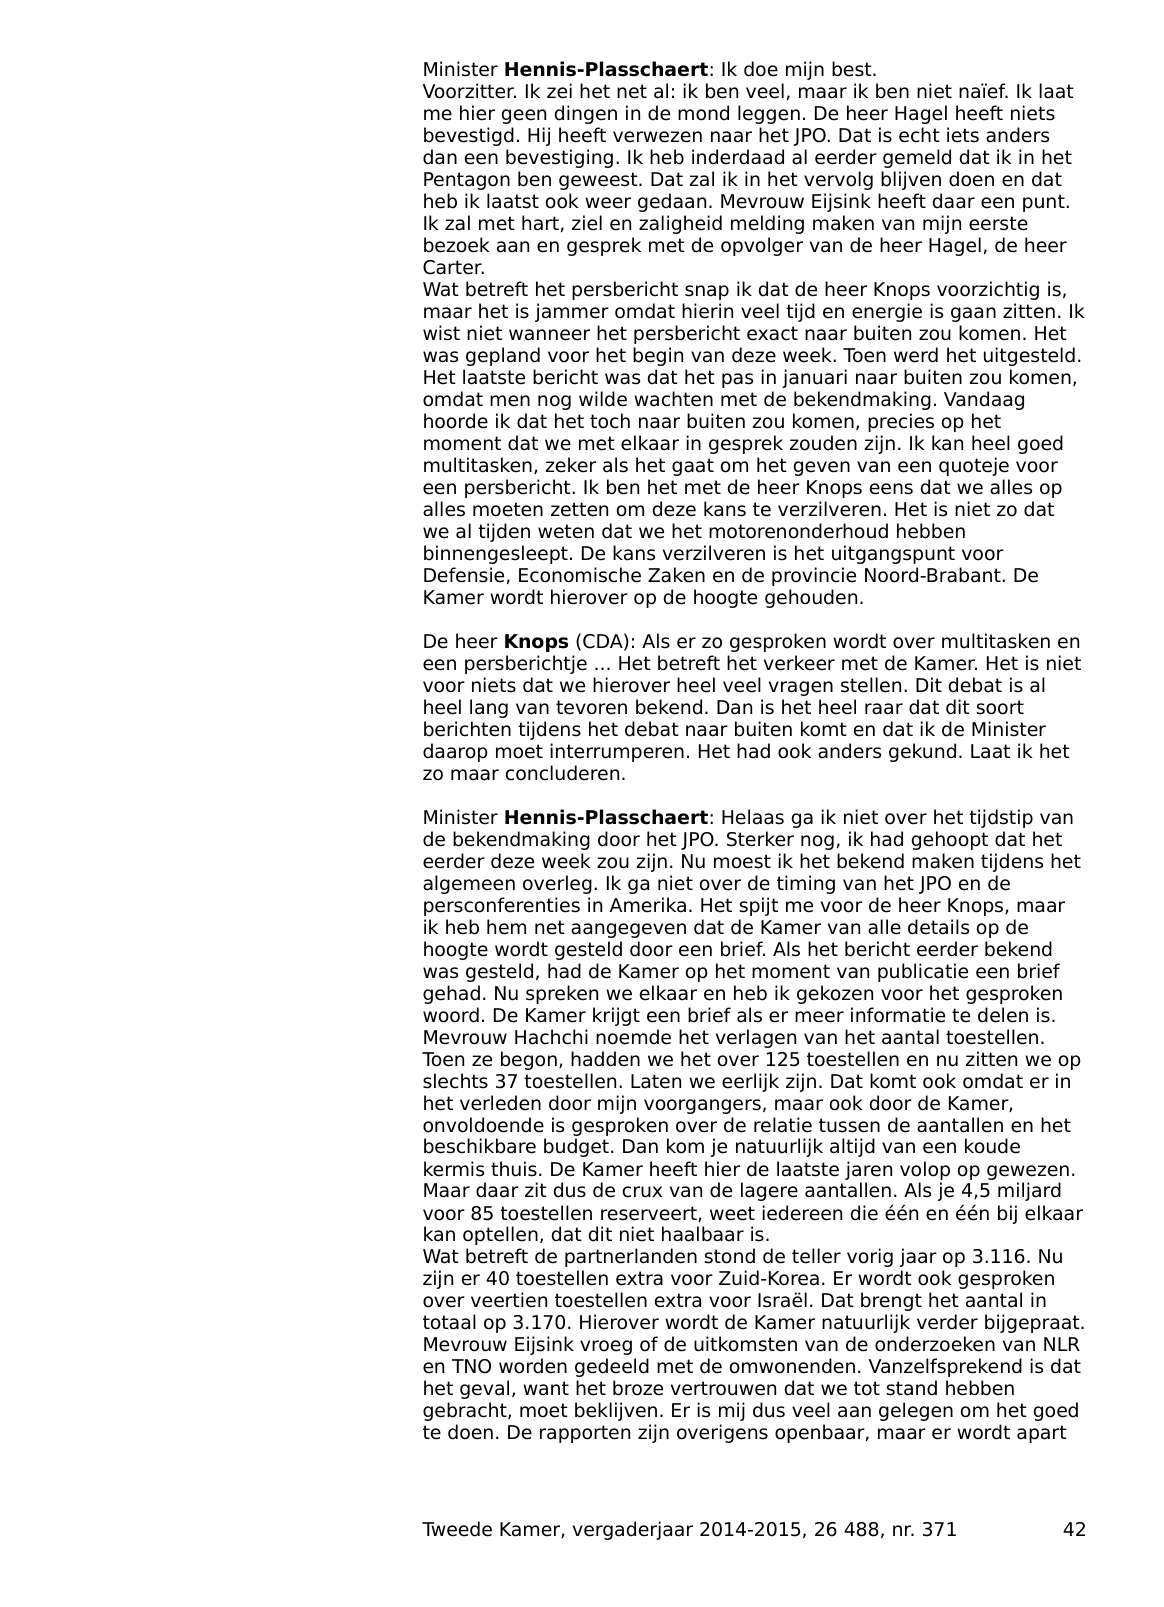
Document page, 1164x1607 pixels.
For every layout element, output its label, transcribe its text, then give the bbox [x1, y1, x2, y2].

text Mevrouw Eijsink vroeg of de uitkomsten van de onderzoeken van NLR en TNO worden gedeeld met de omwonenden. Vanzelfsprekend is dat het geval, want het broze vertrouwen dat we tot stand hebben gebracht, moet beklijven. Er is mij dus veel aan gelegen om het goed te doen. De rapporten zijn overigens openbaar, maar er wordt apart [422, 1334, 1087, 1444]
text Mevrouw Hachchi noemde het verlagen van het aantal toestellen. Toen ze begon, hadden we het over 125 toestellen en nu zitten we op slechts 37 toestellen. Laten we eerlijk zijn. Dat komt ook omdat er in het verleden door mijn voorgangers, maar ook door de Kamer, onvoldoende is gesproken over de relatie tussen de aantallen en het beschikbare budget. Dan kom je natuurlijk altijd van een koude kermis thuis. De Kamer heeft hier de laatste jaren volop op gewezen. Maar daar zit dus de crux van de lagere aantallen. Als je 4,5 miljard voor 85 toestellen reserveert, weet iedereen die één en één bij elkaar kan optellen, dat dit niet haalbaar is. [422, 1027, 1087, 1246]
text Voorzitter. Ik zei het net al: ik ben veel, maar ik ben niet naïef. Ik laat me hier geen dingen in de mond leggen. De heer Hagel heeft niets bevestigd. Hij heeft verwezen naar het JPO. Dat is echt iets anders dan een bevestiging. Ik heb inderdaad al eerder gemeld dat ik in het Pentagon ben geweest. Dat zal ik in het vervolg blijven doen en dat heb ik laatst ook weer gedaan. Mevrouw Eijsink heeft daar een punt. Ik zal met hart, ziel en zaligheid melding maken van mijn eerste bezoek aan en gesprek met de opvolger van de heer Hagel, de heer Carter. [422, 81, 1087, 279]
text Wat betreft het persbericht snap ik dat de heer Knops voorzichtig is, maar het is jammer omdat hierin veel tijd en energie is gaan zitten. Ik wist niet wanneer het persbericht exact naar buiten zou komen. Het was gepland voor het begin van deze week. Toen werd het uitgesteld. Het laatste bericht was dat het pas in januari naar buiten zou komen, omdat men nog wilde wachten met de bekendmaking. Vandaag hoorde ik dat het toch naar buiten zou komen, precies op het moment dat we met elkaar in gesprek zouden zijn. Ik kan heel goed multitasken, zeker als het gaat om het geven van een quoteje voor een persbericht. Ik ben het met de heer Knops eens dat we alles op alles moeten zetten om deze kans te verzilveren. Het is niet zo dat we al tijden weten dat we het motorenonderhoud hebben binnengesleept. De kans verzilveren is het uitgangspunt voor Defensie, Economische Zaken en de provincie Noord-Brabant. De Kamer wordt hierover op de hoogte gehouden. [422, 279, 1087, 608]
text Minister Hennis-Plasschaert: Ik doe mijn best. [422, 59, 1087, 81]
text De heer Knops (CDA): Als er zo gesproken wordt over multitasken en een persberichtje ... Het betreft het verkeer met de Kamer. Het is niet voor niets dat we hierover heel veel vragen stellen. Dit debat is al heel lang van tevoren bekend. Dan is het heel raar dat dit soort berichten tijdens het debat naar buiten komt en dat ik de Minister daarop moet interrumperen. Het had ook anders gekund. Laat ik het zo maar concluderen. [422, 631, 1087, 784]
text Wat betreft de partnerlanden stond de teller vorig jaar op 3.116. Nu zijn er 40 toestellen extra voor Zuid-Korea. Er wordt ook gesproken over veertien toestellen extra voor Israël. Dat brengt het aantal in totaal op 3.170. Hierover wordt de Kamer natuurlijk verder bijgepraat. [422, 1246, 1087, 1334]
text Minister Hennis-Plasschaert: Helaas ga ik niet over het tijdstip van de bekendmaking door het JPO. Sterker nog, ik had gehoopt dat het eerder deze week zou zijn. Nu moest ik het bekend maken tijdens het algemeen overleg. Ik ga niet over de timing van het JPO en de persconferenties in Amerika. Het spijt me voor de heer Knops, maar ik heb hem net aangegeven dat de Kamer van alle details op de hoogte wordt gesteld door een brief. Als het bericht eerder bekend was gesteld, had de Kamer op het moment van publicatie een brief gehad. Nu spreken we elkaar en heb ik gekozen voor het gesproken woord. De Kamer krijgt een brief als er meer informatie te delen is. [422, 807, 1087, 1027]
